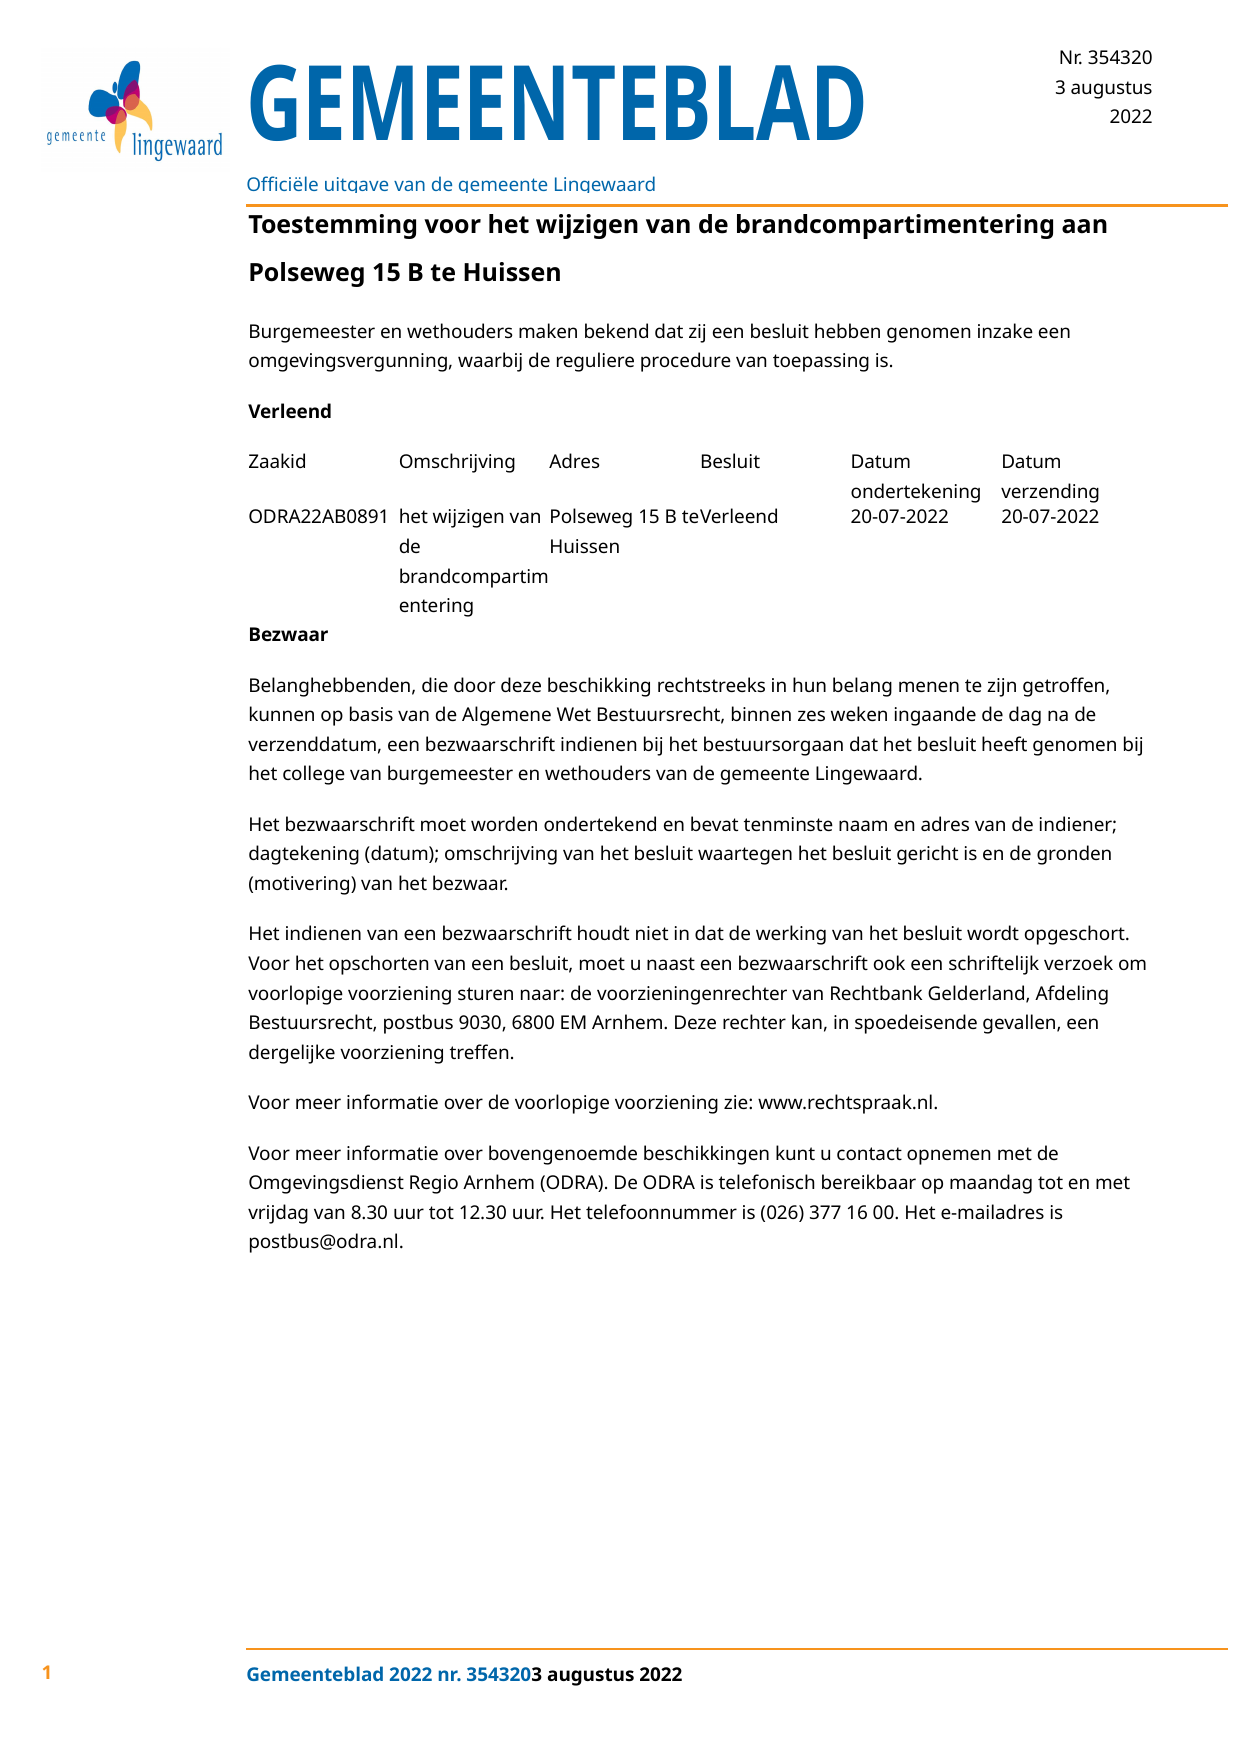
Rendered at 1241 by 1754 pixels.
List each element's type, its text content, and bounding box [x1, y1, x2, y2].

table_cell het wijzigen van de brandcompartimentering [399, 504, 549, 618]
text Het bezwaarschrift moet worden ondertekend en bevat tenminste naam en adres van de indiener; dagtekening (datum); omschrijving van het besluit waartegen het besluit gericht is en de gronden (motivering) van het bezwaar. [248, 811, 1152, 896]
text Het indienen van een bezwaarschrift houdt niet in dat de werking van het besluit wordt opgeschort. Voor het opschorten van een besluit, moet u naast een bezwaarschrift ook een schriftelijk verzoek om voorlopige voorziening sturen naar: de voorzieningenrechter van Rechtbank Gelderland, Afdeling Bestuursrecht, postbus 9030, 6800 EM Arnhem. Deze rechter kan, in spoedeisende gevallen, een dergelijke voorziening treffen. [248, 921, 1152, 1065]
table_header Datum ondertekening [850, 449, 1001, 504]
text Bezwaar [248, 621, 1152, 647]
table_cell Verleend [700, 504, 850, 618]
table_header Omschrijving [399, 449, 549, 504]
table_cell ODRA22AB0891 [248, 504, 398, 618]
table_cell 20-07-2022 [850, 504, 1001, 618]
text Voor meer informatie over bovengenoemde beschikkingen kunt u contact opnemen met de Omgevingsdienst Regio Arnhem (ODRA). De ODRA is telefonisch bereikbaar op maandag tot en met vrijdag van 8.30 uur tot 12.30 uur. Het telefoonnummer is (026) 377 16 00. Het e-mailadres is postbus@odra.nl. [248, 1140, 1152, 1254]
text Verleend [248, 398, 1152, 424]
text Belanghebbenden, die door deze beschikking rechtstreeks in hun belang menen te zijn getroffen, kunnen op basis van de Algemene Wet Bestuursrecht, binnen zes weken ingaande de dag na de verzenddatum, een bezwaarschrift indienen bij het bestuursorgaan dat het besluit heeft genomen bij het college van burgemeester en wethouders van de gemeente Lingewaard. [248, 672, 1152, 786]
table_header Besluit [700, 449, 850, 504]
table_header Datum verzending [1001, 449, 1152, 504]
table_header Zaakid [248, 449, 398, 504]
table_header Adres [549, 449, 700, 504]
text Voor meer informatie over de voorlopige voorziening zie: www.rechtspraak.nl. [248, 1089, 1152, 1115]
table_cell 20-07-2022 [1001, 504, 1152, 618]
text Toestemming voor het wijzigen van de brandcompartimentering aan Polseweg 15 B te Huissen [248, 207, 1152, 288]
picture [41, 47, 231, 172]
table_cell Polseweg 15 B te Huissen [549, 504, 700, 618]
text Burgemeester en wethouders maken bekend dat zij een besluit hebben genomen inzake een omgevingsvergunning, waarbij de reguliere procedure van toepassing is. [248, 318, 1152, 373]
